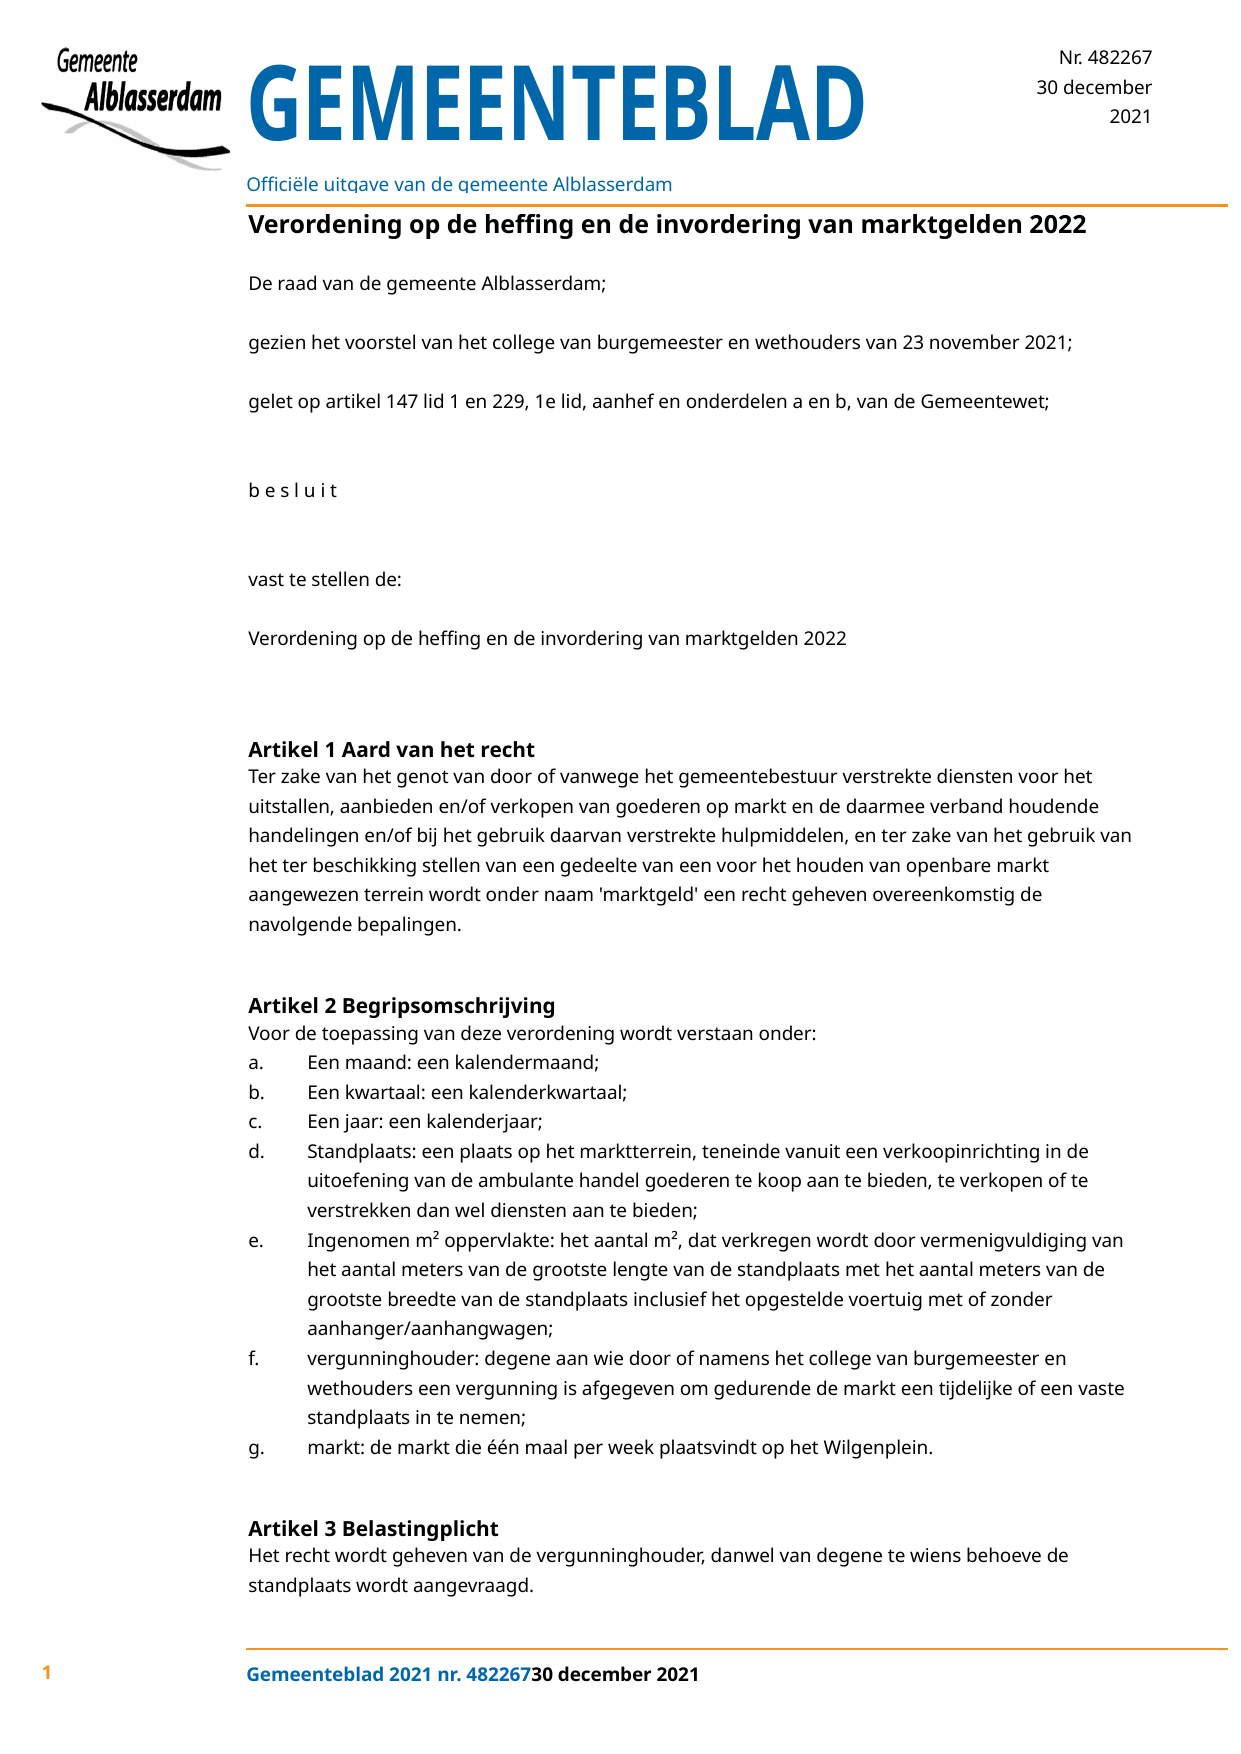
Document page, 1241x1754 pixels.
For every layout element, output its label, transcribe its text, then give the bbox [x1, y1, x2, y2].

text gelet op artikel 147 lid 1 en 229, 1e lid, aanhef en onderdelen a en b, van de Gemeentewet; [248, 389, 1152, 414]
list Een jaar: een kalenderjaar; [248, 1108, 1152, 1134]
text Het recht wordt geheven van de vergunninghouder, danwel van degene te wiens behoeve de standplaats wordt aangevraagd. [248, 1542, 1152, 1598]
text Artikel 2 Begripsomschrijving [248, 991, 1152, 1020]
list Een maand: een kalendermaand; [248, 1049, 1152, 1075]
text Ter zake van het genot van door of vanwege het gemeentebestuur verstrekte diensten voor het uitstallen, aanbieden en/of verkopen van goederen op markt en de daarmee verband houdende handelingen en/of bij het gebruik daarvan verstrekte hulpmiddelen, en ter zake van het gebruik van het ter beschikking stellen van een gedeelte van een voor het houden van openbare markt aangewezen terrein wordt onder naam 'marktgeld' een recht geheven overeenkomstig de navolgende bepalingen. [248, 763, 1152, 937]
text Artikel 3 Belastingplicht [248, 1514, 1152, 1542]
text Voor de toepassing van deze verordening wordt verstaan onder: [248, 1020, 1152, 1045]
list markt: de markt die één maal per week plaatsvindt op het Wilgenplein. [248, 1434, 1152, 1459]
text vast te stellen de: [248, 566, 1152, 592]
list Een kwartaal: een kalenderkwartaal; [248, 1079, 1152, 1104]
list Ingenomen m² oppervlakte: het aantal m², dat verkregen wordt door vermenigvuldiging van het aantal meters van de grootste lengte van de standplaats met het aantal meters van de grootste breedte van de standplaats inclusief het opgestelde voertuig met of zonder aanhanger/aanhangwagen; [248, 1227, 1152, 1341]
list Standplaats: een plaats op het marktterrein, teneinde vanuit een verkoopinrichting in de uitoefening van de ambulante handel goederen te koop aan te bieden, te verkopen of te verstrekken dan wel diensten aan te bieden; [248, 1138, 1152, 1223]
text b e s l u i t [248, 477, 1152, 503]
text Artikel 1 Aard van het recht [248, 735, 1152, 763]
text Verordening op de heffing en de invordering van marktgelden 2022 [248, 625, 1152, 651]
picture [41, 47, 231, 172]
text gezien het voorstel van het college van burgemeester en wethouders van 23 november 2021; [248, 329, 1152, 355]
list vergunninghouder: degene aan wie door of namens het college van burgemeester en wethouders een vergunning is afgegeven om gedurende de markt een tijdelijke of een vaste standplaats in te nemen; [248, 1345, 1152, 1430]
text De raad van de gemeente Alblasserdam; [248, 270, 1152, 296]
text Verordening op de heffing en de invordering van marktgelden 2022 [248, 207, 1152, 241]
